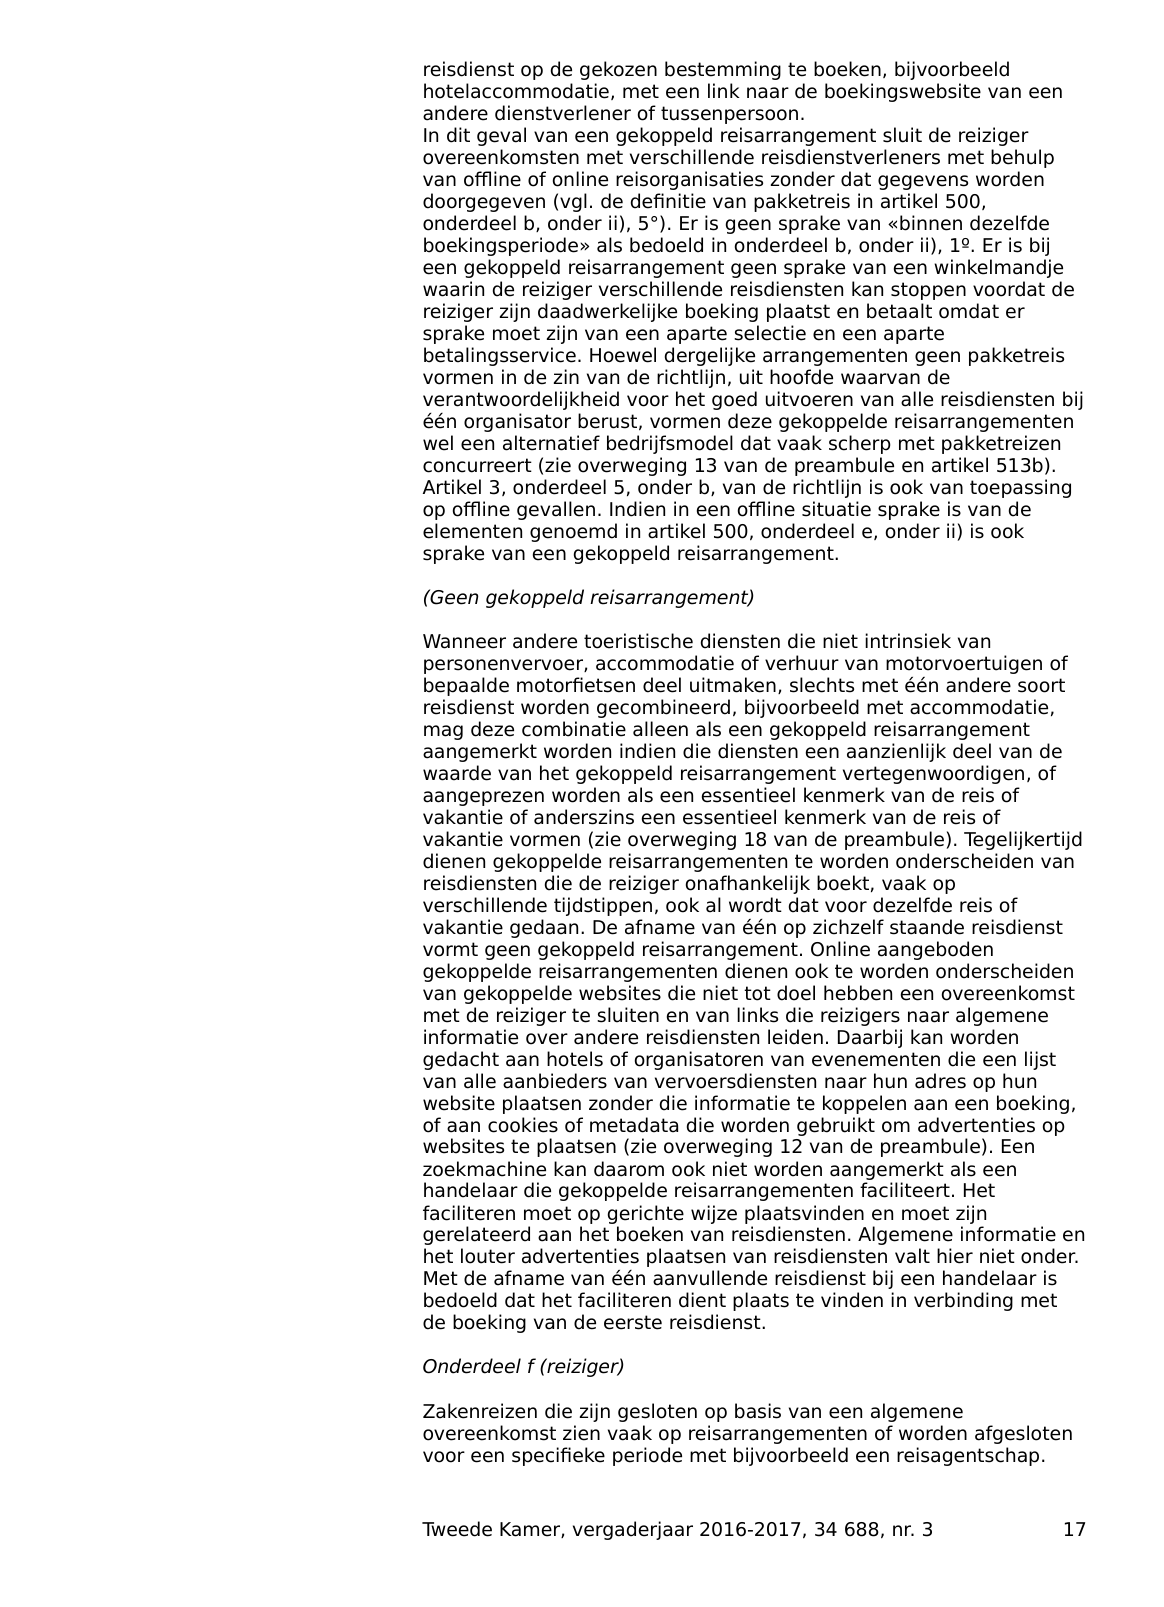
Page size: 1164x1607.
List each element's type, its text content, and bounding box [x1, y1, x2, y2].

text Zakenreizen die zijn gesloten op basis van een algemene overeenkomst zien vaak op reisarrangementen of worden afgesloten voor een specifieke periode met bijvoorbeeld een reisagentschap. [422, 1401, 1087, 1467]
text In dit geval van een gekoppeld reisarrangement sluit de reiziger overeenkomsten met verschillende reisdienstverleners met behulp van offline of online reisorganisaties zonder dat gegevens worden doorgegeven (vgl. de definitie van pakketreis in artikel 500, onderdeel b, onder ii), 5°). Er is geen sprake van «binnen dezelfde boekingsperiode» als bedoeld in onderdeel b, onder ii), 1º. Er is bij een gekoppeld reisarrangement geen sprake van een winkelmandje waarin de reiziger verschillende reisdiensten kan stoppen voordat de reiziger zijn daadwerkelijke boeking plaatst en betaalt omdat er sprake moet zijn van een aparte selectie en een aparte betalingsservice. Hoewel dergelijke arrangementen geen pakketreis vormen in de zin van de richtlijn, uit hoofde waarvan de verantwoordelijkheid voor het goed uitvoeren van alle reisdiensten bij één organisator berust, vormen deze gekoppelde reisarrangementen wel een alternatief bedrijfsmodel dat vaak scherp met pakketreizen concurreert (zie overweging 13 van de preambule en artikel 513b). [422, 125, 1087, 477]
subtitle Onderdeel f (reiziger) [422, 1356, 1087, 1378]
subtitle (Geen gekoppeld reisarrangement) [422, 587, 1087, 609]
text reisdienst op de gekozen bestemming te boeken, bijvoorbeeld hotelaccommodatie, met een link naar de boekingswebsite van een andere dienstverlener of tussenpersoon. [422, 59, 1087, 125]
text Wanneer andere toeristische diensten die niet intrinsiek van personenvervoer, accommodatie of verhuur van motorvoertuigen of bepaalde motorfietsen deel uitmaken, slechts met één andere soort reisdienst worden gecombineerd, bijvoorbeeld met accommodatie, mag deze combinatie alleen als een gekoppeld reisarrangement aangemerkt worden indien die diensten een aanzienlijk deel van de waarde van het gekoppeld reisarrangement vertegenwoordigen, of aangeprezen worden als een essentieel kenmerk van de reis of vakantie of anderszins een essentieel kenmerk van de reis of vakantie vormen (zie overweging 18 van de preambule). Tegelijkertijd dienen gekoppelde reisarrangementen te worden onderscheiden van reisdiensten die de reiziger onafhankelijk boekt, vaak op verschillende tijdstippen, ook al wordt dat voor dezelfde reis of vakantie gedaan. De afname van één op zichzelf staande reisdienst vormt geen gekoppeld reisarrangement. Online aangeboden gekoppelde reisarrangementen dienen ook te worden onderscheiden van gekoppelde websites die niet tot doel hebben een overeenkomst met de reiziger te sluiten en van links die reizigers naar algemene informatie over andere reisdiensten leiden. Daarbij kan worden gedacht aan hotels of organisatoren van evenementen die een lijst van alle aanbieders van vervoersdiensten naar hun adres op hun website plaatsen zonder die informatie te koppelen aan een boeking, of aan cookies of metadata die worden gebruikt om advertenties op websites te plaatsen (zie overweging 12 van de preambule). Een zoekmachine kan daarom ook niet worden aangemerkt als een handelaar die gekoppelde reisarrangementen faciliteert. Het faciliteren moet op gerichte wijze plaatsvinden en moet zijn gerelateerd aan het boeken van reisdiensten. Algemene informatie en het louter advertenties plaatsen van reisdiensten valt hier niet onder. Met de afname van één aanvullende reisdienst bij een handelaar is bedoeld dat het faciliteren dient plaats te vinden in verbinding met de boeking van de eerste reisdienst. [422, 631, 1087, 1334]
text Artikel 3, onderdeel 5, onder b, van de richtlijn is ook van toepassing op offline gevallen. Indien in een offline situatie sprake is van de elementen genoemd in artikel 500, onderdeel e, onder ii) is ook sprake van een gekoppeld reisarrangement. [422, 477, 1087, 564]
